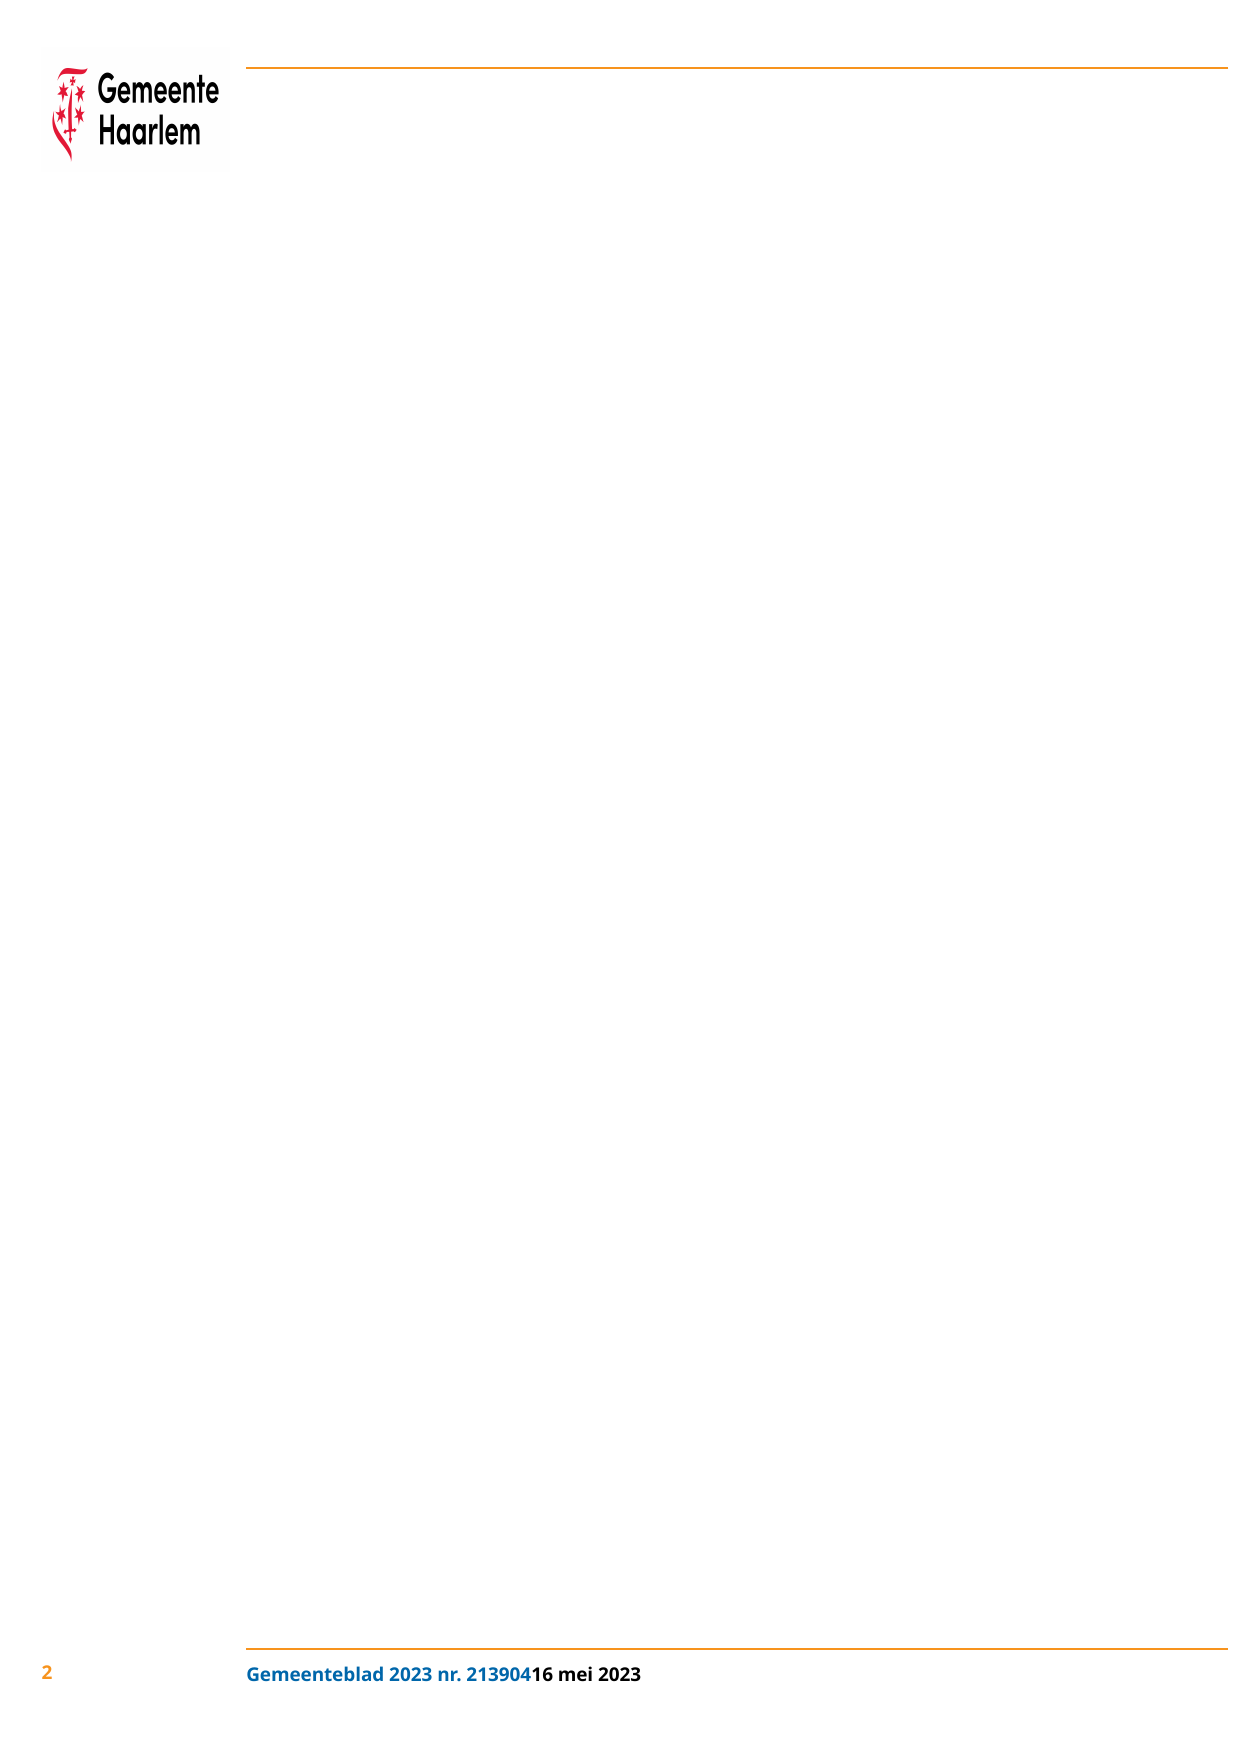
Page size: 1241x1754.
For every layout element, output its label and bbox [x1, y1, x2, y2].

picture [41, 47, 231, 172]
